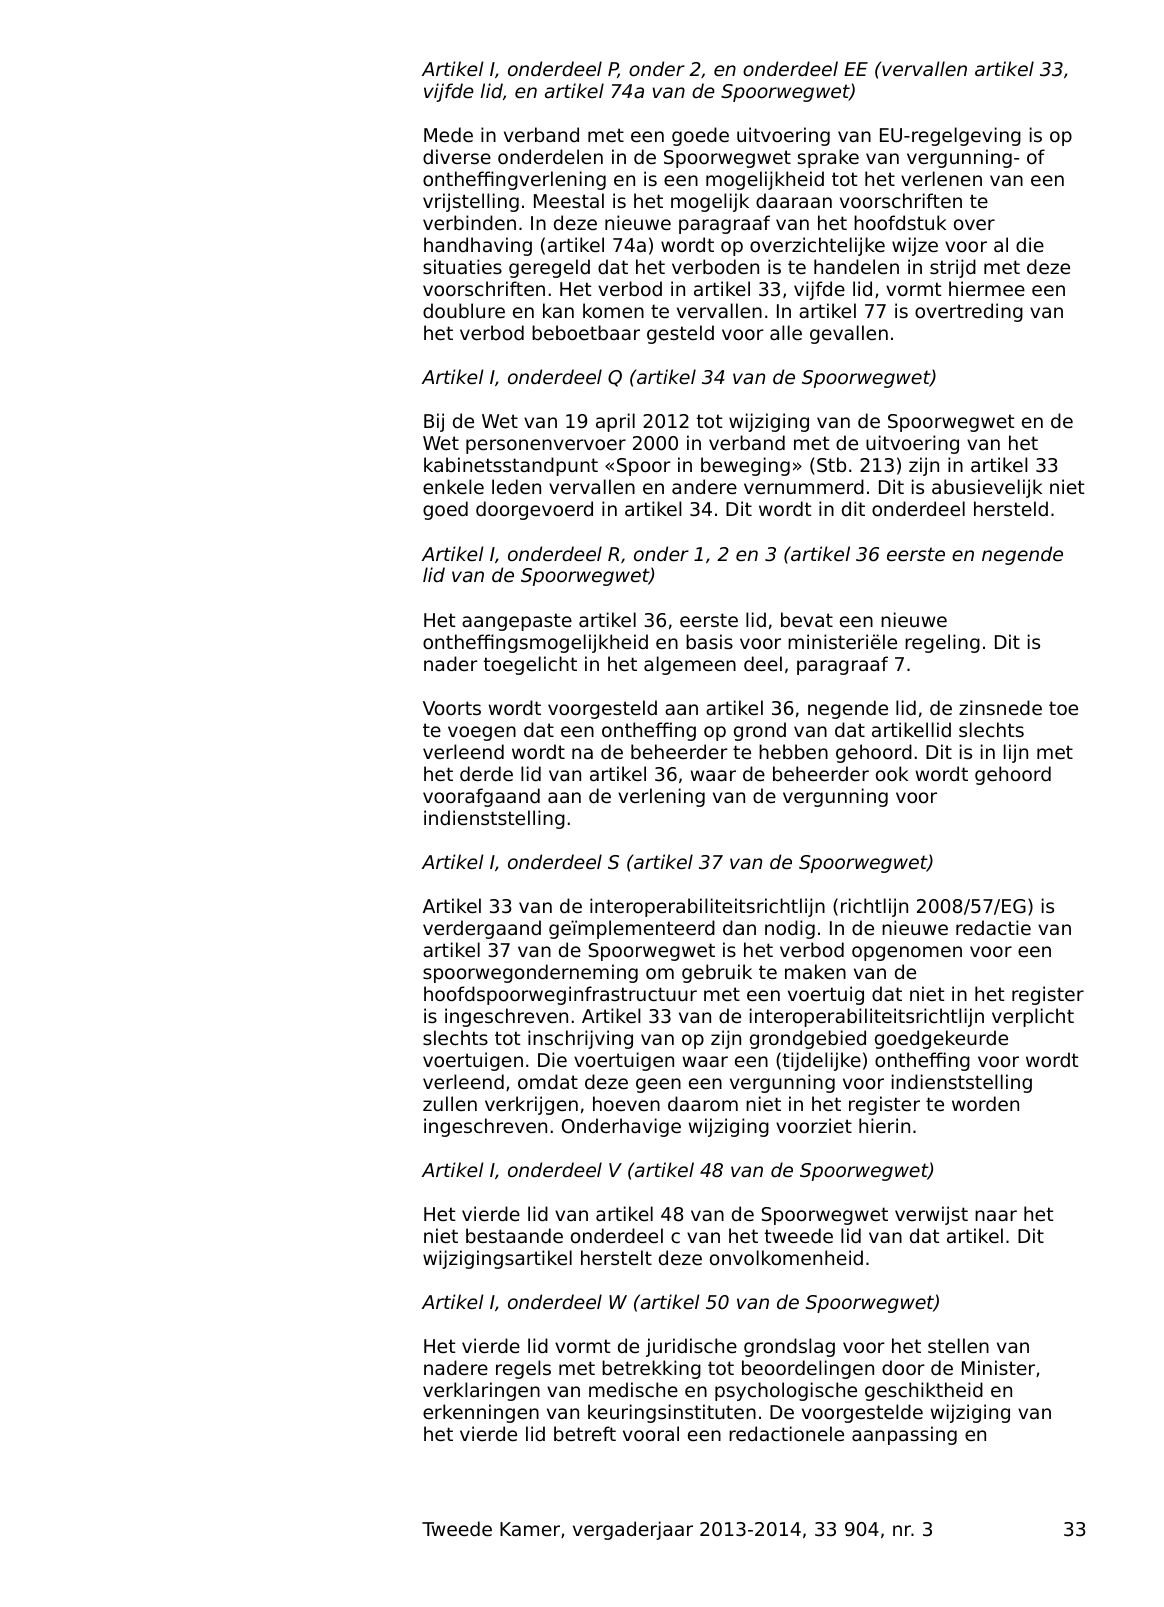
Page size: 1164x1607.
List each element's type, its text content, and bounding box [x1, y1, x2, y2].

text Voorts wordt voorgesteld aan artikel 36, negende lid, de zinsnede toe te voegen dat een ontheffing op grond van dat artikellid slechts verleend wordt na de beheerder te hebben gehoord. Dit is in lijn met het derde lid van artikel 36, waar de beheerder ook wordt gehoord voorafgaand aan de verlening van de vergunning voor indienststelling. [422, 698, 1087, 829]
subtitle Artikel I, onderdeel S (artikel 37 van de Spoorwegwet) [422, 852, 1087, 874]
subtitle Artikel I, onderdeel R, onder 1, 2 en 3 (artikel 36 eerste en negende lid van de Spoorwegwet) [422, 543, 1087, 587]
subtitle Artikel I, onderdeel P, onder 2, en onderdeel EE (vervallen artikel 33, vijfde lid, en artikel 74a van de Spoorwegwet) [422, 59, 1087, 103]
text Artikel 33 van de interoperabiliteitsrichtlijn (richtlijn 2008/57/EG) is verdergaand geïmplementeerd dan nodig. In de nieuwe redactie van artikel 37 van de Spoorwegwet is het verbod opgenomen voor een spoorwegonderneming om gebruik te maken van de hoofdspoorweginfrastructuur met een voertuig dat niet in het register is ingeschreven. Artikel 33 van de interoperabiliteitsrichtlijn verplicht slechts tot inschrijving van op zijn grondgebied goedgekeurde voertuigen. Die voertuigen waar een (tijdelijke) ontheffing voor wordt verleend, omdat deze geen een vergunning voor indienststelling zullen verkrijgen, hoeven daarom niet in het register te worden ingeschreven. Onderhavige wijziging voorziet hierin. [422, 896, 1087, 1138]
subtitle Artikel I, onderdeel Q (artikel 34 van de Spoorwegwet) [422, 367, 1087, 389]
subtitle Artikel I, onderdeel V (artikel 48 van de Spoorwegwet) [422, 1160, 1087, 1182]
text Bij de Wet van 19 april 2012 tot wijziging van de Spoorwegwet en de Wet personenvervoer 2000 in verband met de uitvoering van het kabinetsstandpunt «Spoor in beweging» (Stb. 213) zijn in artikel 33 enkele leden vervallen en andere vernummerd. Dit is abusievelijk niet goed doorgevoerd in artikel 34. Dit wordt in dit onderdeel hersteld. [422, 411, 1087, 521]
text Het vierde lid van artikel 48 van de Spoorwegwet verwijst naar het niet bestaande onderdeel c van het tweede lid van dat artikel. Dit wijzigingsartikel herstelt deze onvolkomenheid. [422, 1204, 1087, 1270]
subtitle Artikel I, onderdeel W (artikel 50 van de Spoorwegwet) [422, 1292, 1087, 1314]
text Het aangepaste artikel 36, eerste lid, bevat een nieuwe ontheffingsmogelijkheid en basis voor ministeriële regeling. Dit is nader toegelicht in het algemeen deel, paragraaf 7. [422, 609, 1087, 676]
text Het vierde lid vormt de juridische grondslag voor het stellen van nadere regels met betrekking tot beoordelingen door de Minister, verklaringen van medische en psychologische geschiktheid en erkenningen van keuringsinstituten. De voorgestelde wijziging van het vierde lid betreft vooral een redactionele aanpassing en [422, 1336, 1087, 1446]
text Mede in verband met een goede uitvoering van EU-regelgeving is op diverse onderdelen in de Spoorwegwet sprake van vergunning- of ontheffingverlening en is een mogelijkheid tot het verlenen van een vrijstelling. Meestal is het mogelijk daaraan voorschriften te verbinden. In deze nieuwe paragraaf van het hoofdstuk over handhaving (artikel 74a) wordt op overzichtelijke wijze voor al die situaties geregeld dat het verboden is te handelen in strijd met deze voorschriften. Het verbod in artikel 33, vijfde lid, vormt hiermee een doublure en kan komen te vervallen. In artikel 77 is overtreding van het verbod beboetbaar gesteld voor alle gevallen. [422, 125, 1087, 345]
